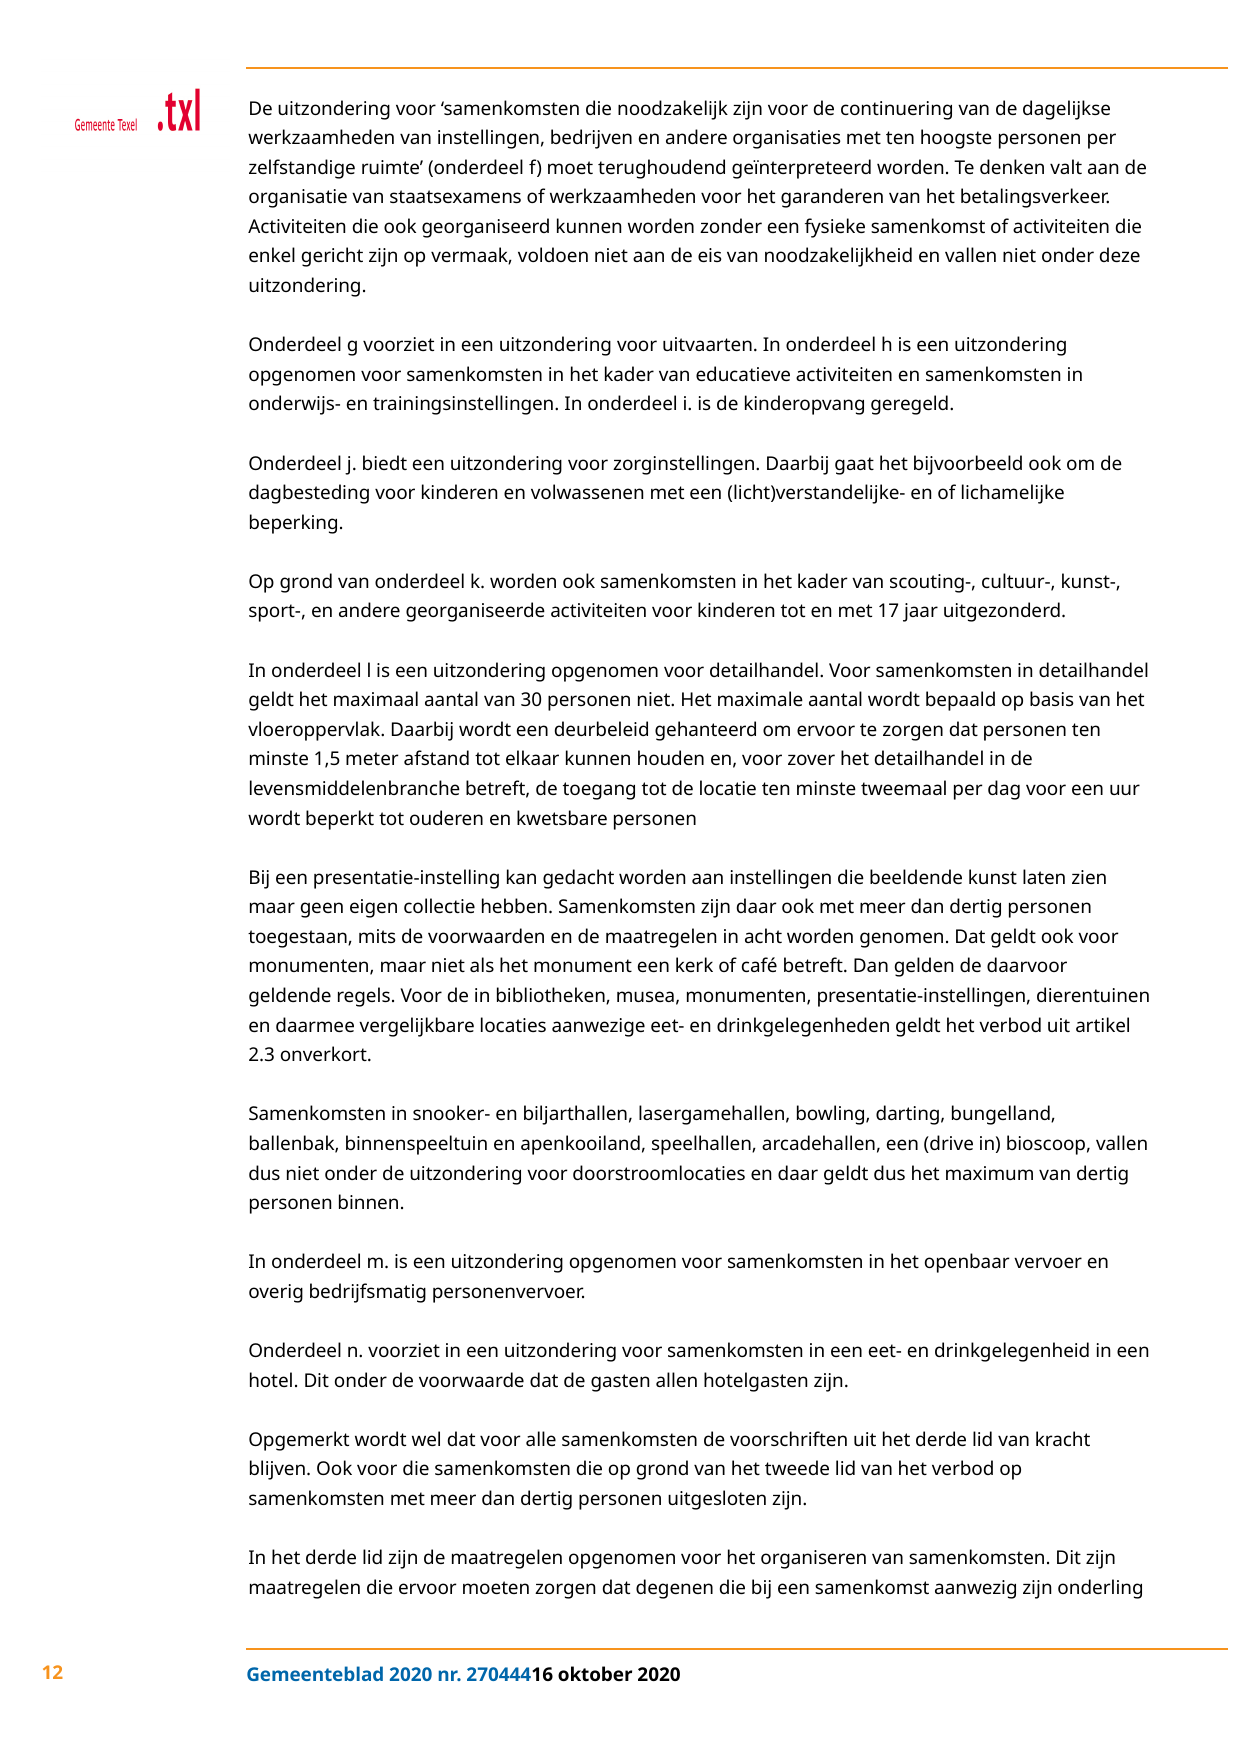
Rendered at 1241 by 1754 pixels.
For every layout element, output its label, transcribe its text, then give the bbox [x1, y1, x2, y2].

text Onderdeel j. biedt een uitzondering voor zorginstellingen. Daarbij gaat het bijvoorbeeld ook om de dagbesteding voor kinderen en volwassenen met een (licht)verstandelijke- en of lichamelijke beperking. [248, 450, 1152, 535]
text Opgemerkt wordt wel dat voor alle samenkomsten de voorschriften uit het derde lid van kracht blijven. Ook voor die samenkomsten die op grond van het tweede lid van het verbod op samenkomsten met meer dan dertig personen uitgesloten zijn. [248, 1426, 1152, 1511]
text Samenkomsten in snooker- en biljarthallen, lasergamehallen, bowling, darting, bungelland, ballenbak, binnenspeeltuin en apenkooiland, speelhallen, arcadehallen, een (drive in) bioscoop, vallen dus niet onder de uitzondering voor doorstroomlocaties en daar geldt dus het maximum van dertig personen binnen. [248, 1101, 1152, 1215]
text De uitzondering voor ‘samenkomsten die noodzakelijk zijn voor de continuering van de dagelijkse werkzaamheden van instellingen, bedrijven en andere organisaties met ten hoogste personen per zelfstandige ruimte’ (onderdeel f) moet terughoudend geïnterpreteerd worden. Te denken valt aan de organisatie van staatsexamens of werkzaamheden voor het garanderen van het betalingsverkeer. Activiteiten die ook georganiseerd kunnen worden zonder een fysieke samenkomst of activiteiten die enkel gericht zijn op vermaak, voldoen niet aan de eis van noodzakelijkheid en vallen niet onder deze uitzondering. [248, 95, 1152, 298]
text In onderdeel m. is een uitzondering opgenomen voor samenkomsten in het openbaar vervoer en overig bedrijfsmatig personenvervoer. [248, 1248, 1152, 1304]
text Onderdeel n. voorziet in een uitzondering voor samenkomsten in een eet- en drinkgelegenheid in een hotel. Dit onder de voorwaarde dat de gasten allen hotelgasten zijn. [248, 1337, 1152, 1393]
text In het derde lid zijn de maatregelen opgenomen voor het organiseren van samenkomsten. Dit zijn maatregelen die ervoor moeten zorgen dat degenen die bij een samenkomst aanwezig zijn onderling [248, 1544, 1152, 1600]
picture [41, 47, 231, 172]
text Onderdeel g voorziet in een uitzondering voor uitvaarten. In onderdeel h is een uitzondering opgenomen voor samenkomsten in het kader van educatieve activiteiten en samenkomsten in onderwijs- en trainingsinstellingen. In onderdeel i. is de kinderopvang geregeld. [248, 331, 1152, 416]
text Op grond van onderdeel k. worden ook samenkomsten in het kader van scouting-, cultuur-, kunst-, sport-, en andere georganiseerde activiteiten voor kinderen tot en met 17 jaar uitgezonderd. [248, 568, 1152, 623]
text In onderdeel l is een uitzondering opgenomen voor detailhandel. Voor samenkomsten in detailhandel geldt het maximaal aantal van 30 personen niet. Het maximale aantal wordt bepaald op basis van het vloeroppervlak. Daarbij wordt een deurbeleid gehanteerd om ervoor te zorgen dat personen ten minste 1,5 meter afstand tot elkaar kunnen houden en, voor zover het detailhandel in de levensmiddelenbranche betreft, de toegang tot de locatie ten minste tweemaal per dag voor een uur wordt beperkt tot ouderen en kwetsbare personen [248, 657, 1152, 831]
text Bij een presentatie-instelling kan gedacht worden aan instellingen die beeldende kunst laten zien maar geen eigen collectie hebben. Samenkomsten zijn daar ook met meer dan dertig personen toegestaan, mits de voorwaarden en de maatregelen in acht worden genomen. Dat geldt ook voor monumenten, maar niet als het monument een kerk of café betreft. Dan gelden de daarvoor geldende regels. Voor de in bibliotheken, musea, monumenten, presentatie-instellingen, dierentuinen en daarmee vergelijkbare locaties aanwezige eet- en drinkgelegenheden geldt het verbod uit artikel 2.3 onverkort. [248, 864, 1152, 1067]
